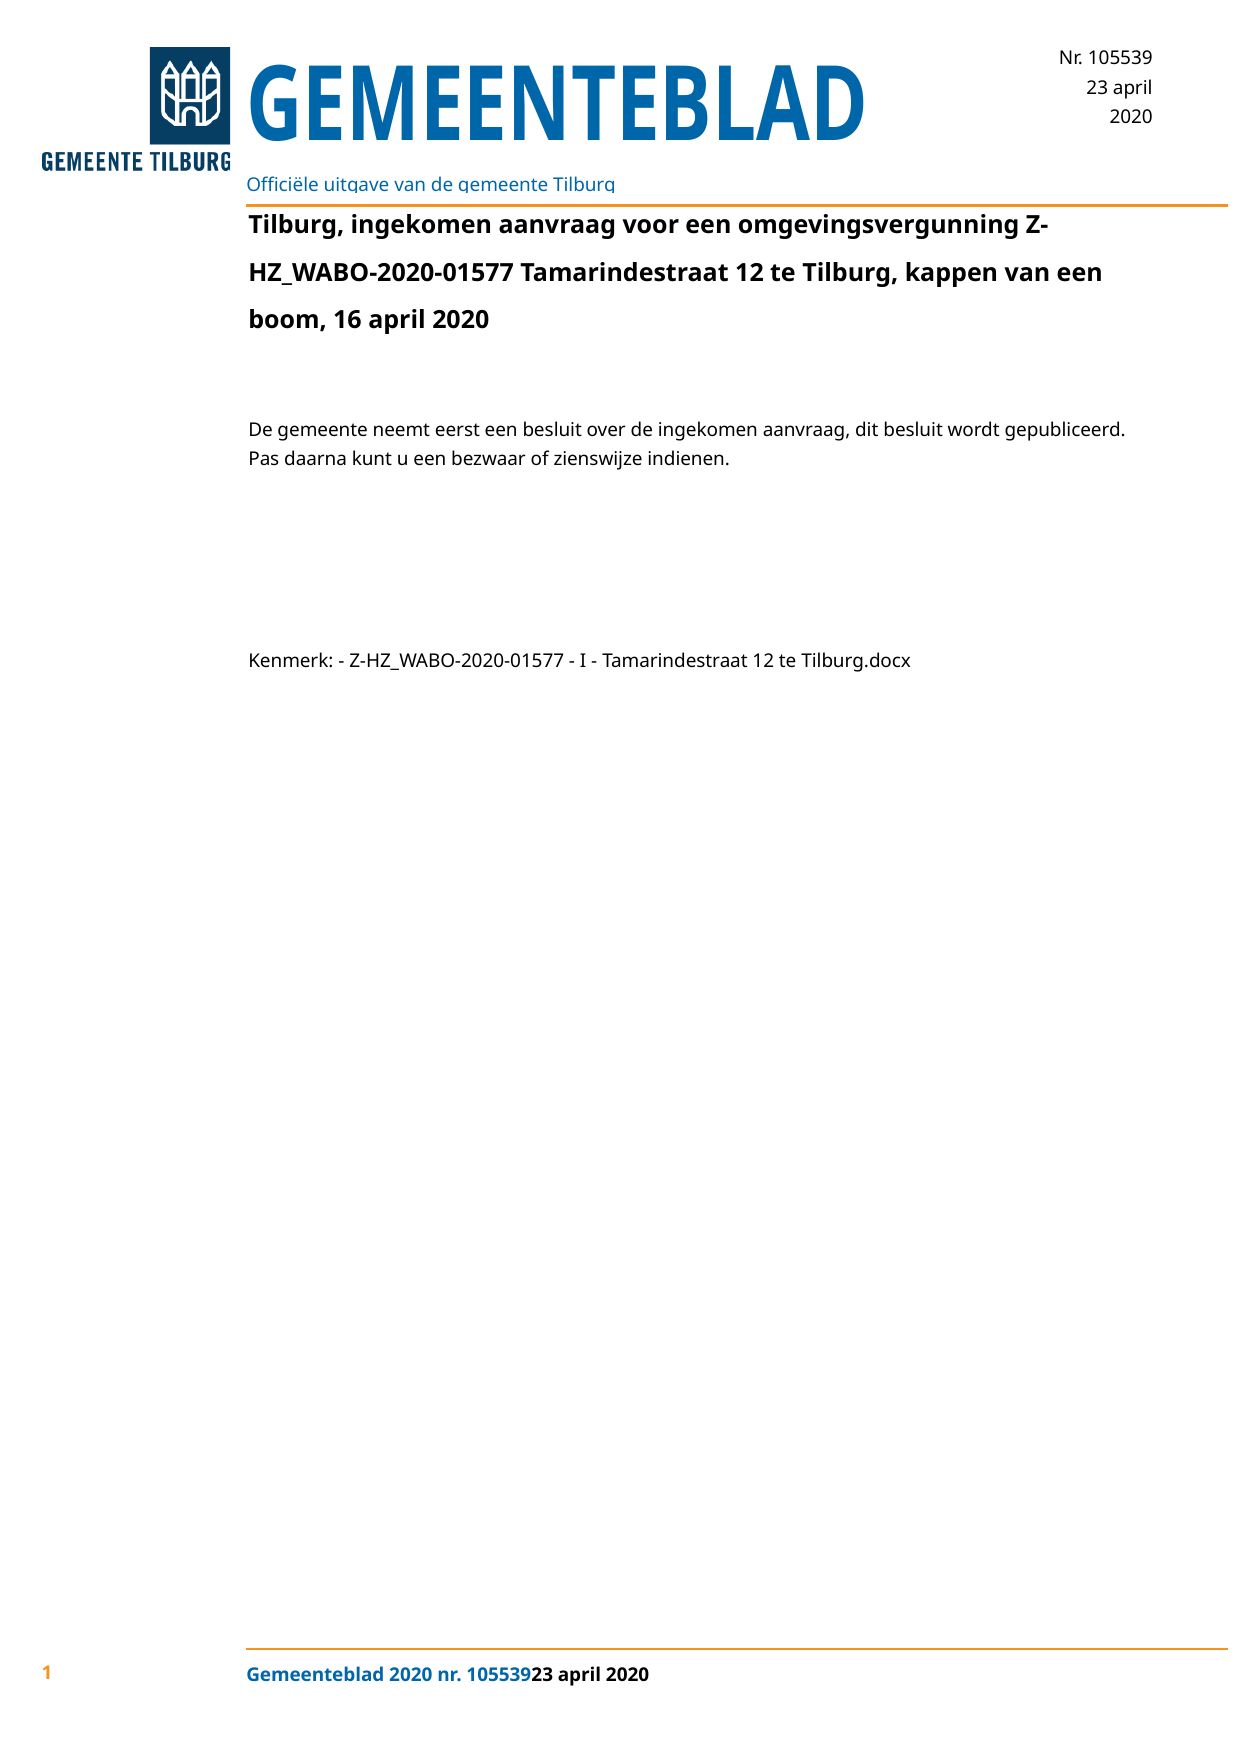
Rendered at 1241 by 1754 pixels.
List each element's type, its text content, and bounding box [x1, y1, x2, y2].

text Kenmerk: - Z-HZ_WABO-2020-01577 - I - Tamarindestraat 12 te Tilburg.docx [248, 647, 1152, 673]
picture [41, 47, 231, 172]
text Tilburg, ingekomen aanvraag voor een omgevingsvergunning Z-HZ_WABO-2020-01577 Tamarindestraat 12 te Tilburg, kappen van een boom, 16 april 2020 [248, 207, 1152, 336]
text De gemeente neemt eerst een besluit over de ingekomen aanvraag, dit besluit wordt gepubliceerd. Pas daarna kunt u een bezwaar of zienswijze indienen. [248, 416, 1152, 471]
